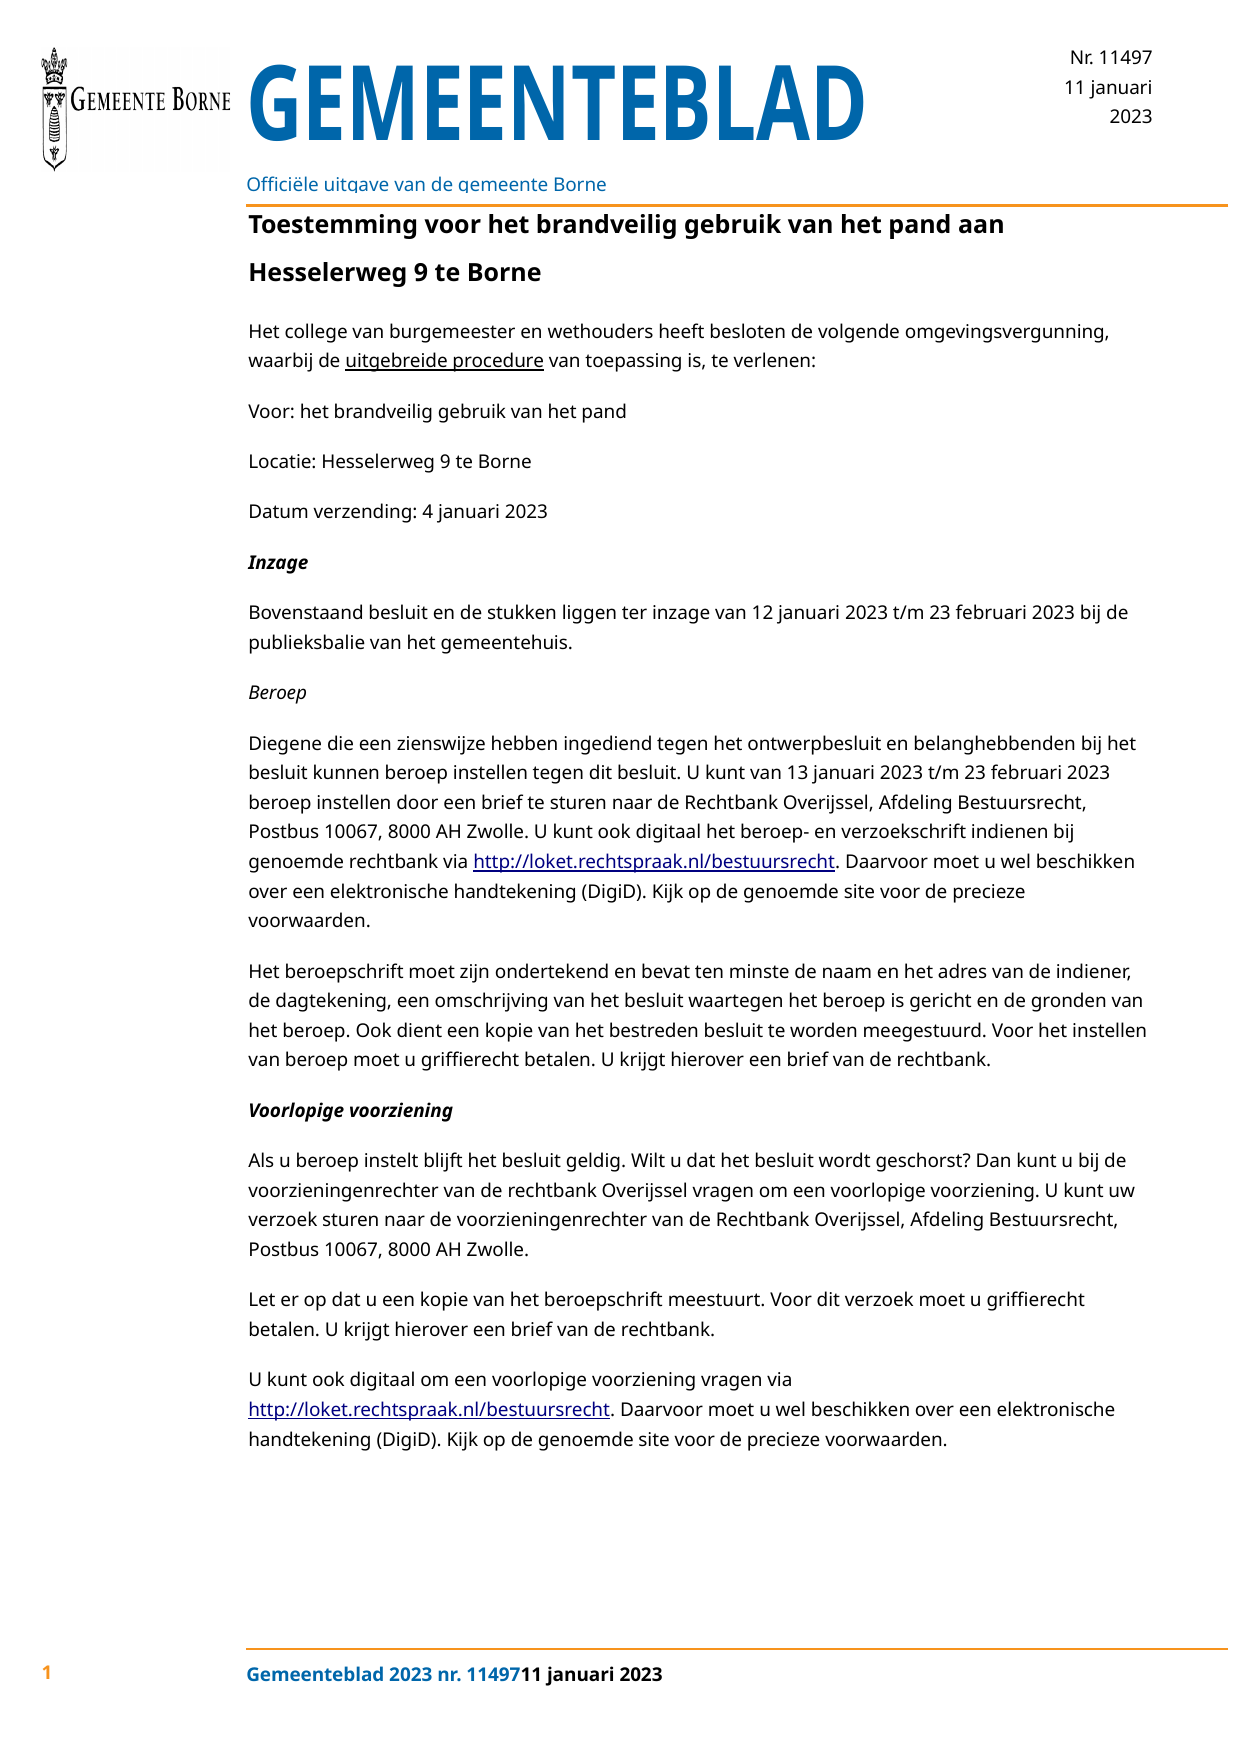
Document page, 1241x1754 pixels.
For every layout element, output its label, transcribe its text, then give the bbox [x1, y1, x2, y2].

text Inzage [248, 549, 1152, 575]
text Beroep [248, 679, 1152, 705]
text Let er op dat u een kopie van het beroepschrift meestuurt. Voor dit verzoek moet u griffierecht betalen. U krijgt hierover een brief van de rechtbank. [248, 1287, 1152, 1342]
picture [41, 47, 231, 172]
text Als u beroep instelt blijft het besluit geldig. Wilt u dat het besluit wordt geschorst? Dan kunt u bij de voorzieningenrechter van de rechtbank Overijssel vragen om een voorlopige voorziening. U kunt uw verzoek sturen naar de voorzieningenrechter van de Rechtbank Overijssel, Afdeling Bestuursrecht, Postbus 10067, 8000 AH Zwolle. [248, 1147, 1152, 1262]
text Datum verzending: 4 januari 2023 [248, 499, 1152, 524]
text Diegene die een zienswijze hebben ingediend tegen het ontwerpbesluit en belanghebbenden bij het besluit kunnen beroep instellen tegen dit besluit. U kunt van 13 januari 2023 t/m 23 februari 2023 beroep instellen door een brief te sturen naar de Rechtbank Overijssel, Afdeling Bestuursrecht, Postbus 10067, 8000 AH Zwolle. U kunt ook digitaal het beroep- en verzoekschrift indienen bij genoemde rechtbank via http://loket.rechtspraak.nl/bestuursrecht. Daarvoor moet u wel beschikken over een elektronische handtekening (DigiD). Kijk op de genoemde site voor de precieze voorwaarden. [248, 730, 1152, 933]
text Toestemming voor het brandveilig gebruik van het pand aan Hesselerweg 9 te Borne [248, 207, 1152, 288]
text Het college van burgemeester en wethouders heeft besloten de volgende omgevingsvergunning, waarbij de uitgebreide procedure van toepassing is, te verlenen: [248, 318, 1152, 373]
text Voorlopige voorziening [248, 1097, 1152, 1123]
text Locatie: Hesselerweg 9 te Borne [248, 448, 1152, 474]
text Bovenstaand besluit en de stukken liggen ter inzage van 12 januari 2023 t/m 23 februari 2023 bij de publieksbalie van het gemeentehuis. [248, 599, 1152, 655]
text Voor: het brandveilig gebruik van het pand [248, 398, 1152, 424]
text Het beroepschrift moet zijn ondertekend en bevat ten minste de naam en het adres van de indiener, de dagtekening, een omschrijving van het besluit waartegen het beroep is gericht en de gronden van het beroep. Ook dient een kopie van het bestreden besluit te worden meegestuurd. Voor het instellen van beroep moet u griffierecht betalen. U krijgt hierover een brief van de rechtbank. [248, 958, 1152, 1072]
text U kunt ook digitaal om een voorlopige voorziening vragen via http://loket.rechtspraak.nl/bestuursrecht. Daarvoor moet u wel beschikken over een elektronische handtekening (DigiD). Kijk op de genoemde site voor de precieze voorwaarden. [248, 1367, 1152, 1452]
